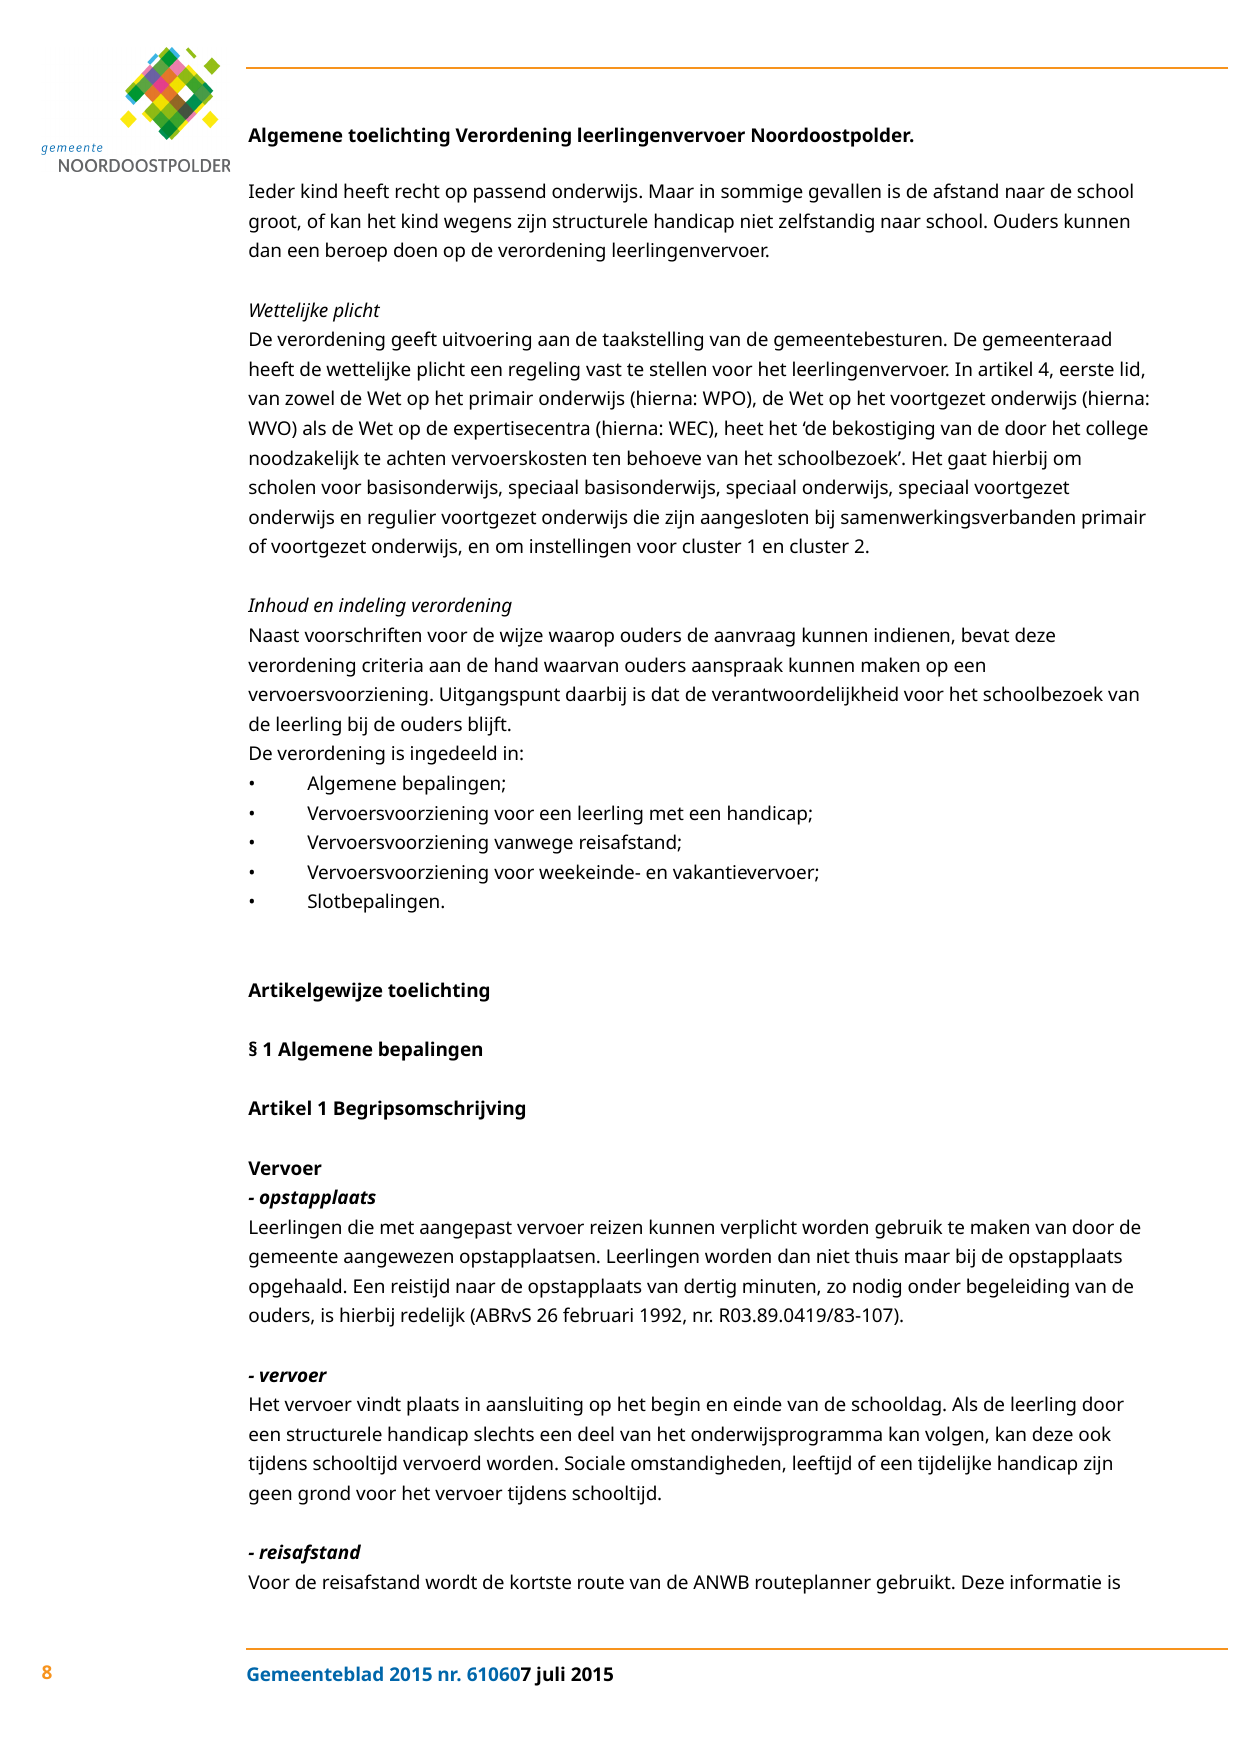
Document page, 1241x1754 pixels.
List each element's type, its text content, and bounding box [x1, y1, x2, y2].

text Naast voorschriften voor de wijze waarop ouders de aanvraag kunnen indienen, bevat deze verordening criteria aan de hand waarvan ouders aanspraak kunnen maken op een vervoersvoorziening. Uitgangspunt daarbij is dat de verantwoordelijkheid voor het schoolbezoek van de leerling bij de ouders blijft. [248, 622, 1152, 737]
text Leerlingen die met aangepast vervoer reizen kunnen verplicht worden gebruik te maken van door de gemeente aangewezen opstapplaatsen. Leerlingen worden dan niet thuis maar bij de opstapplaats opgehaald. Een reistijd naar de opstapplaats van dertig minuten, zo nodig onder begeleiding van de ouders, is hierbij redelijk (ABRvS 26 februari 1992, nr. R03.89.0419/83-107). [248, 1214, 1152, 1328]
text - vervoer [248, 1362, 1152, 1388]
text - opstapplaats [248, 1184, 1152, 1210]
list Vervoersvoorziening voor een leerling met een handicap; [248, 800, 1152, 826]
text De verordening is ingedeeld in: [248, 741, 1152, 766]
text § 1 Algemene bepalingen [248, 1036, 1152, 1062]
picture [41, 47, 231, 172]
text Ieder kind heeft recht op passend onderwijs. Maar in sommige gevallen is de afstand naar de school groot, of kan het kind wegens zijn structurele handicap niet zelfstandig naar school. Ouders kunnen dan een beroep doen op de verordening leerlingenvervoer. [248, 178, 1152, 263]
text Wettelijke plicht [248, 297, 1152, 323]
text - reisafstand [248, 1539, 1152, 1565]
text Voor de reisafstand wordt de kortste route van de ANWB routeplanner gebruikt. Deze informatie is [248, 1569, 1152, 1595]
list Algemene bepalingen; [248, 770, 1152, 796]
list Vervoersvoorziening voor weekeinde- en vakantievervoer; [248, 859, 1152, 885]
text Algemene toelichting Verordening leerlingenvervoer Noordoostpolder. [248, 121, 1152, 149]
text Het vervoer vindt plaats in aansluiting op het begin en einde van de schooldag. Als de leerling door een structurele handicap slechts een deel van het onderwijsprogramma kan volgen, kan deze ook tijdens schooltijd vervoerd worden. Sociale omstandigheden, leeftijd of een tijdelijke handicap zijn geen grond voor het vervoer tijdens schooltijd. [248, 1391, 1152, 1506]
list Slotbepalingen. [248, 888, 1152, 914]
text Vervoer [248, 1155, 1152, 1181]
list Vervoersvoorziening vanwege reisafstand; [248, 829, 1152, 855]
text Inhoud en indeling verordening [248, 593, 1152, 618]
text Artikel 1 Begripsomschrijving [248, 1096, 1152, 1121]
text Artikelgewijze toelichting [248, 977, 1152, 1003]
text De verordening geeft uitvoering aan de taakstelling van de gemeentebesturen. De gemeenteraad heeft de wettelijke plicht een regeling vast te stellen voor het leerlingenvervoer. In artikel 4, eerste lid, van zowel de Wet op het primair onderwijs (hierna: WPO), de Wet op het voortgezet onderwijs (hierna: WVO) als de Wet op de expertisecentra (hierna: WEC), heet het ‘de bekostiging van de door het college noodzakelijk te achten vervoerskosten ten behoeve van het schoolbezoek’. Het gaat hierbij om scholen voor basisonderwijs, speciaal basisonderwijs, speciaal onderwijs, speciaal voortgezet onderwijs en regulier voortgezet onderwijs die zijn aangesloten bij samenwerkingsverbanden primair of voortgezet onderwijs, en om instellingen voor cluster 1 en cluster 2. [248, 326, 1152, 559]
